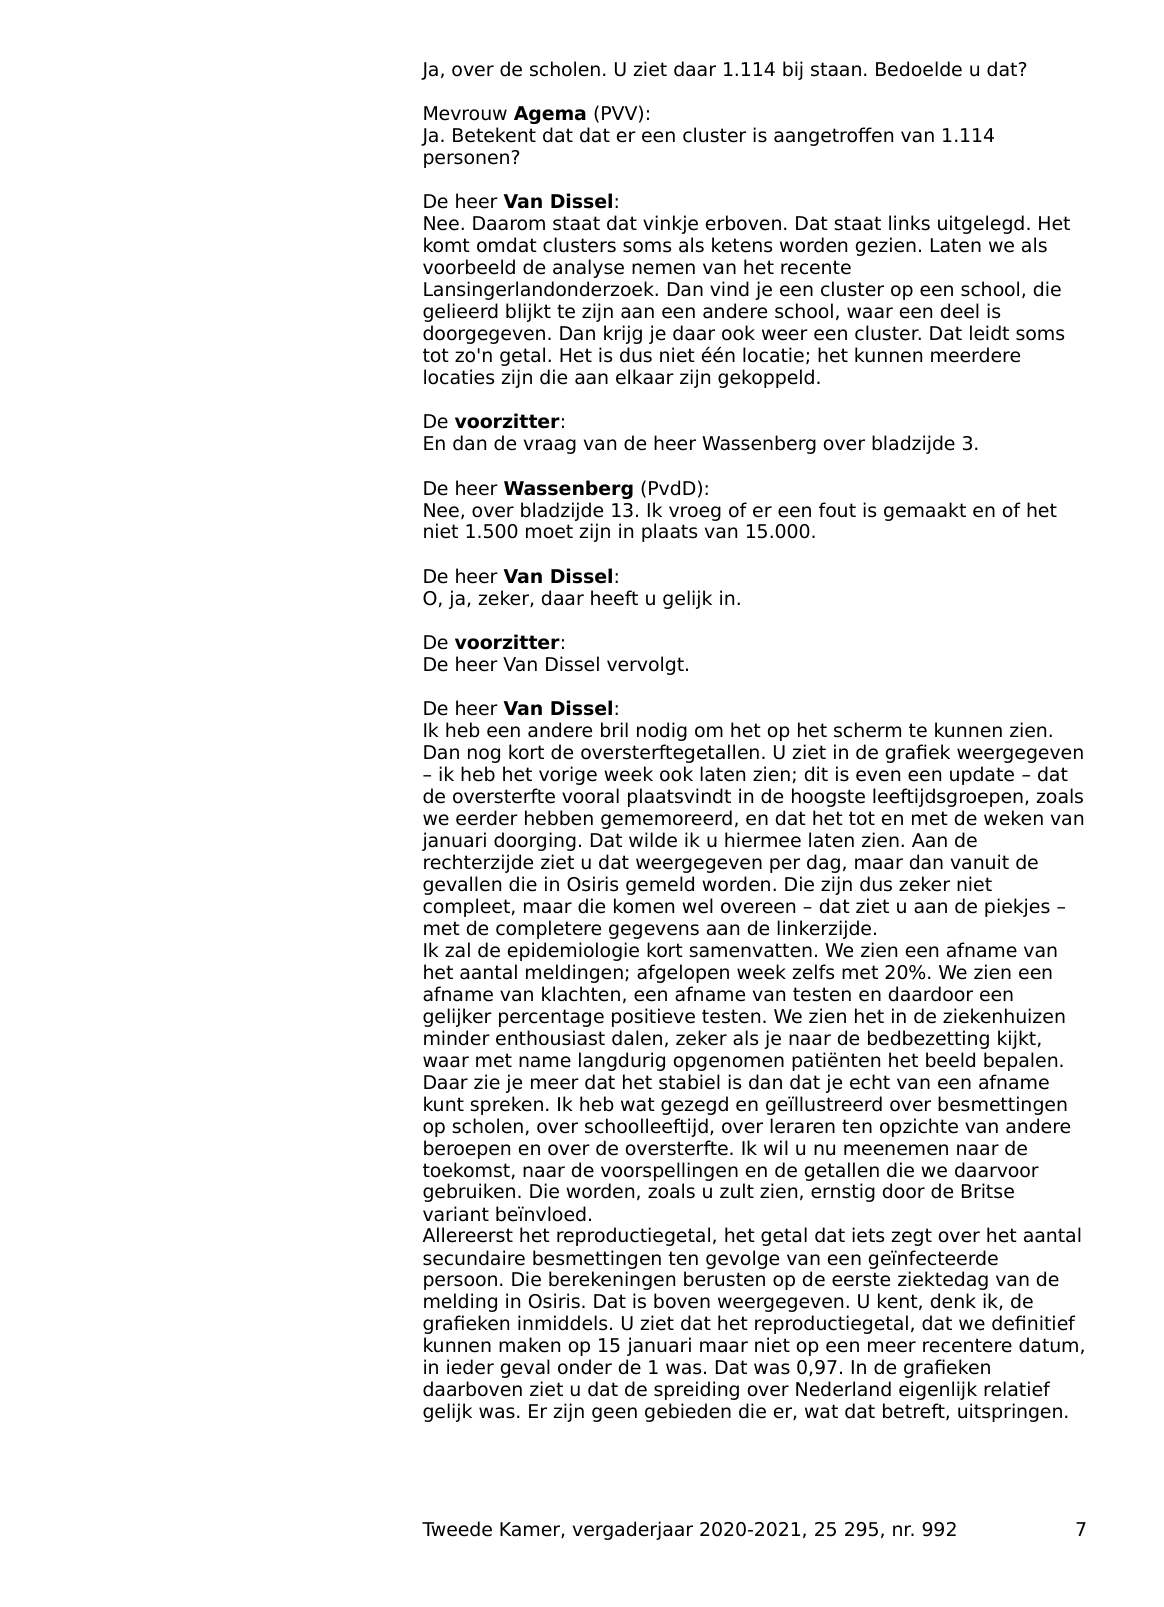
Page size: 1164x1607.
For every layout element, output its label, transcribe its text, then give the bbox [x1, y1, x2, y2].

text Mevrouw Agema (PVV): [422, 103, 1087, 125]
text Ik zal de epidemiologie kort samenvatten. We zien een afname van het aantal meldingen; afgelopen week zelfs met 20%. We zien een afname van klachten, een afname van testen en daardoor een gelijker percentage positieve testen. We zien het in de ziekenhuizen minder enthousiast dalen, zeker als je naar de bedbezetting kijkt, waar met name langdurig opgenomen patiënten het beeld bepalen. Daar zie je meer dat het stabiel is dan dat je echt van een afname kunt spreken. Ik heb wat gezegd en geïllustreerd over besmettingen op scholen, over schoolleeftijd, over leraren ten opzichte van andere beroepen en over de oversterfte. Ik wil u nu meenemen naar de toekomst, naar de voorspellingen en de getallen die we daarvoor gebruiken. Die worden, zoals u zult zien, ernstig door de Britse variant beïnvloed. [422, 940, 1087, 1225]
text De voorzitter: [422, 632, 1087, 654]
text De heer Van Dissel vervolgt. [422, 654, 1087, 676]
text En dan de vraag van de heer Wassenberg over bladzijde 3. [422, 433, 1087, 455]
text De heer Wassenberg (PvdD): [422, 477, 1087, 499]
text Allereerst het reproductiegetal, het getal dat iets zegt over het aantal secundaire besmettingen ten gevolge van een geïnfecteerde persoon. Die berekeningen berusten op de eerste ziektedag van de melding in Osiris. Dat is boven weergegeven. U kent, denk ik, de grafieken inmiddels. U ziet dat het reproductiegetal, dat we definitief kunnen maken op 15 januari maar niet op een meer recentere datum, in ieder geval onder de 1 was. Dat was 0,97. In de grafieken daarboven ziet u dat de spreiding over Nederland eigenlijk relatief gelijk was. Er zijn geen gebieden die er, wat dat betreft, uitspringen. [422, 1225, 1087, 1423]
text De heer Van Dissel: [422, 191, 1087, 213]
text De heer Van Dissel: [422, 698, 1087, 720]
text Nee. Daarom staat dat vinkje erboven. Dat staat links uitgelegd. Het komt omdat clusters soms als ketens worden gezien. Laten we als voorbeeld de analyse nemen van het recente Lansingerlandonderzoek. Dan vind je een cluster op een school, die gelieerd blijkt te zijn aan een andere school, waar een deel is doorgegeven. Dan krijg je daar ook weer een cluster. Dat leidt soms tot zo'n getal. Het is dus niet één locatie; het kunnen meerdere locaties zijn die aan elkaar zijn gekoppeld. [422, 213, 1087, 389]
text Ik heb een andere bril nodig om het op het scherm te kunnen zien. [422, 720, 1087, 742]
text Nee, over bladzijde 13. Ik vroeg of er een fout is gemaakt en of het niet 1.500 moet zijn in plaats van 15.000. [422, 499, 1087, 543]
text Ja, over de scholen. U ziet daar 1.114 bij staan. Bedoelde u dat? [422, 59, 1087, 81]
text O, ja, zeker, daar heeft u gelijk in. [422, 588, 1087, 609]
text Dan nog kort de oversterftegetallen. U ziet in de grafiek weergegeven – ik heb het vorige week ook laten zien; dit is even een update – dat de oversterfte vooral plaatsvindt in de hoogste leeftijdsgroepen, zoals we eerder hebben gememoreerd, en dat het tot en met de weken van januari doorging. Dat wilde ik u hiermee laten zien. Aan de rechterzijde ziet u dat weergegeven per dag, maar dan vanuit de gevallen die in Osiris gemeld worden. Die zijn dus zeker niet compleet, maar die komen wel overeen – dat ziet u aan de piekjes – met de completere gegevens aan de linkerzijde. [422, 742, 1087, 940]
text De heer Van Dissel: [422, 566, 1087, 588]
text Ja. Betekent dat dat er een cluster is aangetroffen van 1.114 personen? [422, 125, 1087, 169]
text De voorzitter: [422, 411, 1087, 433]
